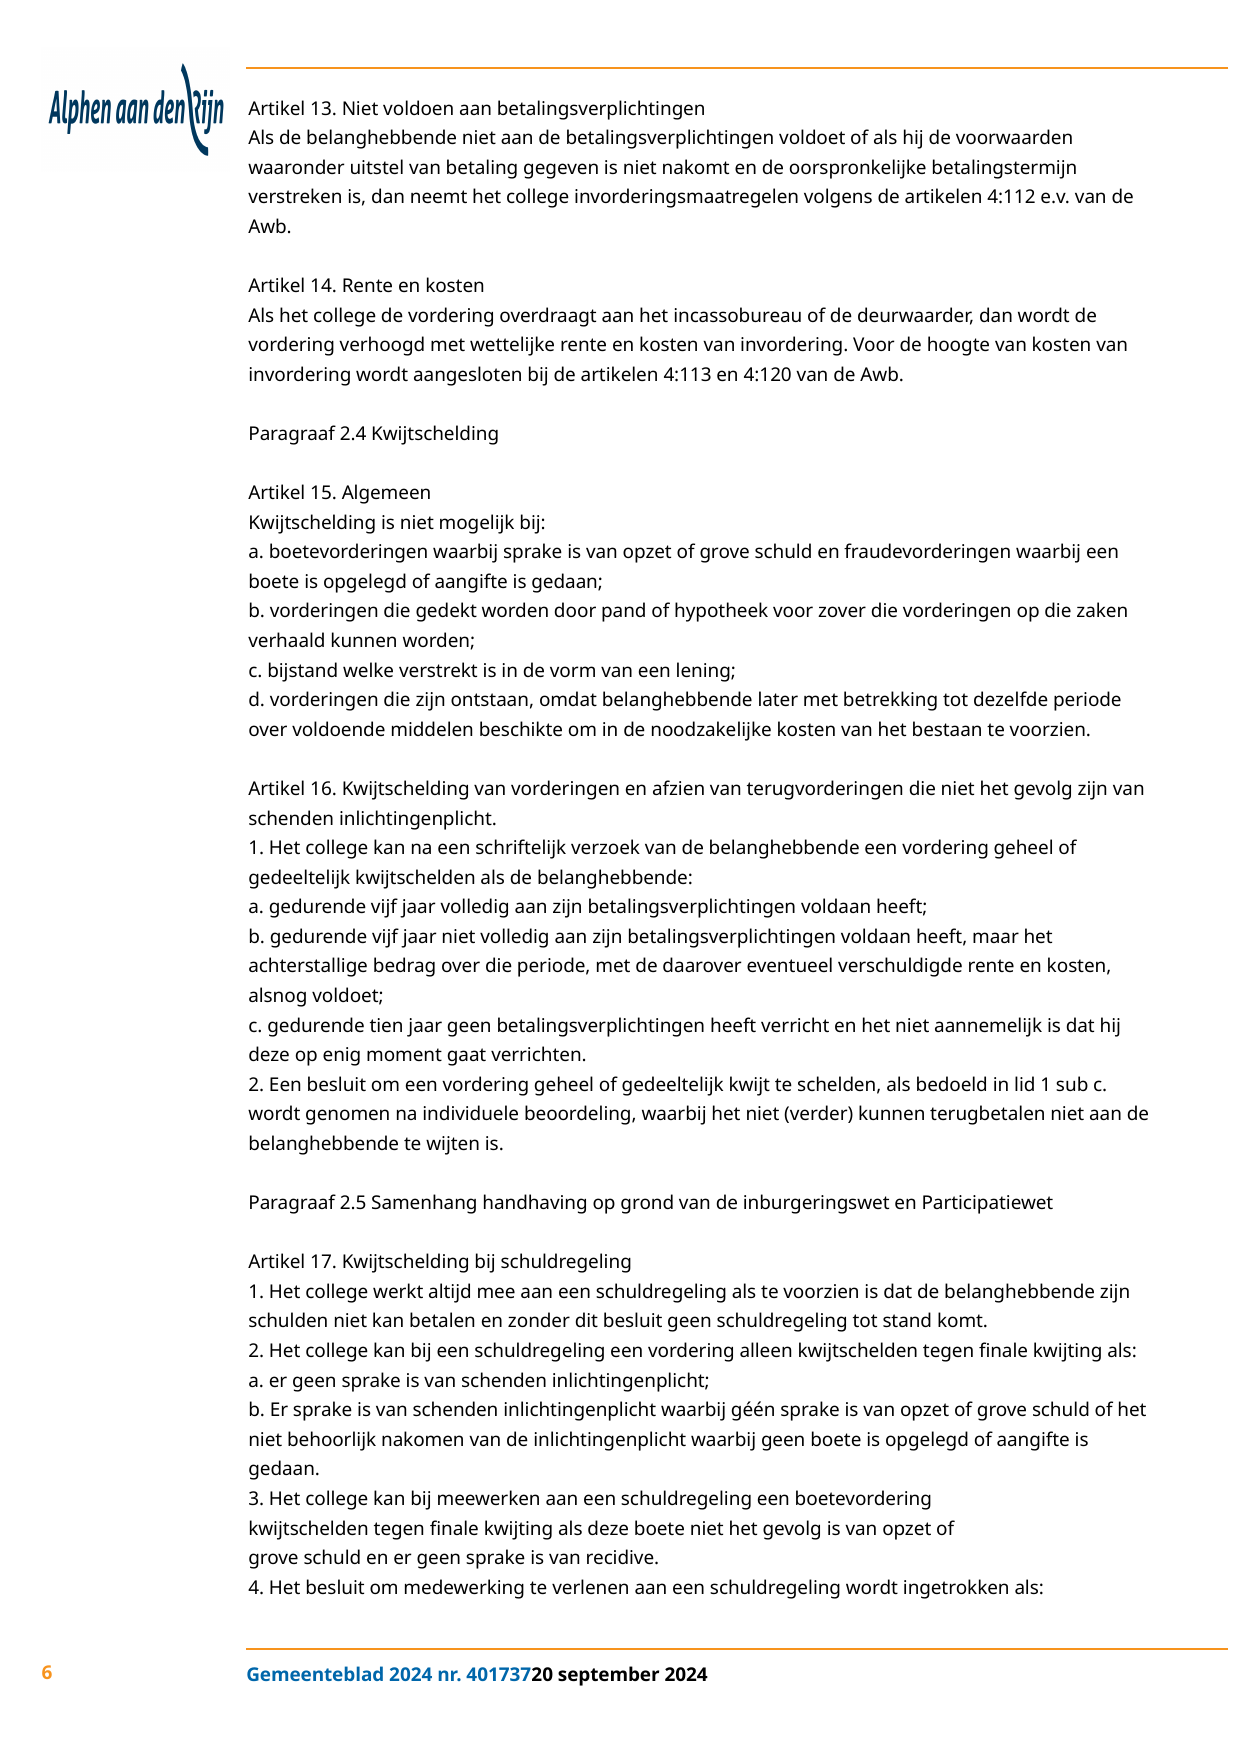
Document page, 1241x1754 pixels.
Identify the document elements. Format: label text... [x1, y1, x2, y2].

picture [41, 47, 231, 172]
text a. boetevorderingen waarbij sprake is van opzet of grove schuld en fraudevorderingen waarbij een boete is opgelegd of aangifte is gedaan; [248, 538, 1152, 594]
text 1. Het college kan na een schriftelijk verzoek van de belanghebbende een vordering geheel of gedeeltelijk kwijtschelden als de belanghebbende: [248, 834, 1152, 890]
text a. er geen sprake is van schenden inlichtingenplicht; [248, 1367, 1152, 1393]
text kwijtschelden tegen finale kwijting als deze boete niet het gevolg is van opzet of [248, 1515, 1152, 1541]
text Artikel 15. Algemeen [248, 479, 1152, 505]
text b. vorderingen die gedekt worden door pand of hypotheek voor zover die vorderingen op die zaken verhaald kunnen worden; [248, 598, 1152, 653]
text Paragraaf 2.5 Samenhang handhaving op grond van de inburgeringswet en Participatiewet [248, 1189, 1152, 1215]
text 3. Het college kan bij meewerken aan een schuldregeling een boetevordering [248, 1485, 1152, 1511]
text Kwijtschelding is niet mogelijk bij: [248, 509, 1152, 535]
text Als de belanghebbende niet aan de betalingsverplichtingen voldoet of als hij de voorwaarden waaronder uitstel van betaling gegeven is niet nakomt en de oorspronkelijke betalingstermijn verstreken is, dan neemt het college invorderingsmaatregelen volgens de artikelen 4:112 e.v. van de Awb. [248, 124, 1152, 239]
text Artikel 17. Kwijtschelding bij schuldregeling [248, 1248, 1152, 1274]
text b. gedurende vijf jaar niet volledig aan zijn betalingsverplichtingen voldaan heeft, maar het achterstallige bedrag over die periode, met de daarover eventueel verschuldigde rente en kosten, alsnog voldoet; [248, 923, 1152, 1008]
text Artikel 13. Niet voldoen aan betalingsverplichtingen [248, 95, 1152, 121]
text 1. Het college werkt altijd mee aan een schuldregeling als te voorzien is dat de belanghebbende zijn schulden niet kan betalen en zonder dit besluit geen schuldregeling tot stand komt. [248, 1278, 1152, 1333]
text c. gedurende tien jaar geen betalingsverplichtingen heeft verricht en het niet aannemelijk is dat hij deze op enig moment gaat verrichten. [248, 1012, 1152, 1067]
text Paragraaf 2.4 Kwijtschelding [248, 420, 1152, 446]
text d. vorderingen die zijn ontstaan, omdat belanghebbende later met betrekking tot dezelfde periode over voldoende middelen beschikte om in de noodzakelijke kosten van het bestaan te voorzien. [248, 686, 1152, 742]
text Als het college de vordering overdraagt aan het incassobureau of de deurwaarder, dan wordt de vordering verhoogd met wettelijke rente en kosten van invordering. Voor de hoogte van kosten van invordering wordt aangesloten bij de artikelen 4:113 en 4:120 van de Awb. [248, 302, 1152, 387]
text a. gedurende vijf jaar volledig aan zijn betalingsverplichtingen voldaan heeft; [248, 893, 1152, 919]
text Artikel 16. Kwijtschelding van vorderingen en afzien van terugvorderingen die niet het gevolg zijn van schenden inlichtingenplicht. [248, 775, 1152, 831]
text 4. Het besluit om medewerking te verlenen aan een schuldregeling wordt ingetrokken als: [248, 1574, 1152, 1600]
text 2. Een besluit om een vordering geheel of gedeeltelijk kwijt te schelden, als bedoeld in lid 1 sub c. wordt genomen na individuele beoordeling, waarbij het niet (verder) kunnen terugbetalen niet aan de belanghebbende te wijten is. [248, 1071, 1152, 1156]
text b. Er sprake is van schenden inlichtingenplicht waarbij géén sprake is van opzet of grove schuld of het niet behoorlijk nakomen van de inlichtingenplicht waarbij geen boete is opgelegd of aangifte is gedaan. [248, 1396, 1152, 1481]
text 2. Het college kan bij een schuldregeling een vordering alleen kwijtschelden tegen finale kwijting als: [248, 1337, 1152, 1363]
text grove schuld en er geen sprake is van recidive. [248, 1544, 1152, 1570]
text Artikel 14. Rente en kosten [248, 272, 1152, 298]
text c. bijstand welke verstrekt is in de vorm van een lening; [248, 657, 1152, 683]
